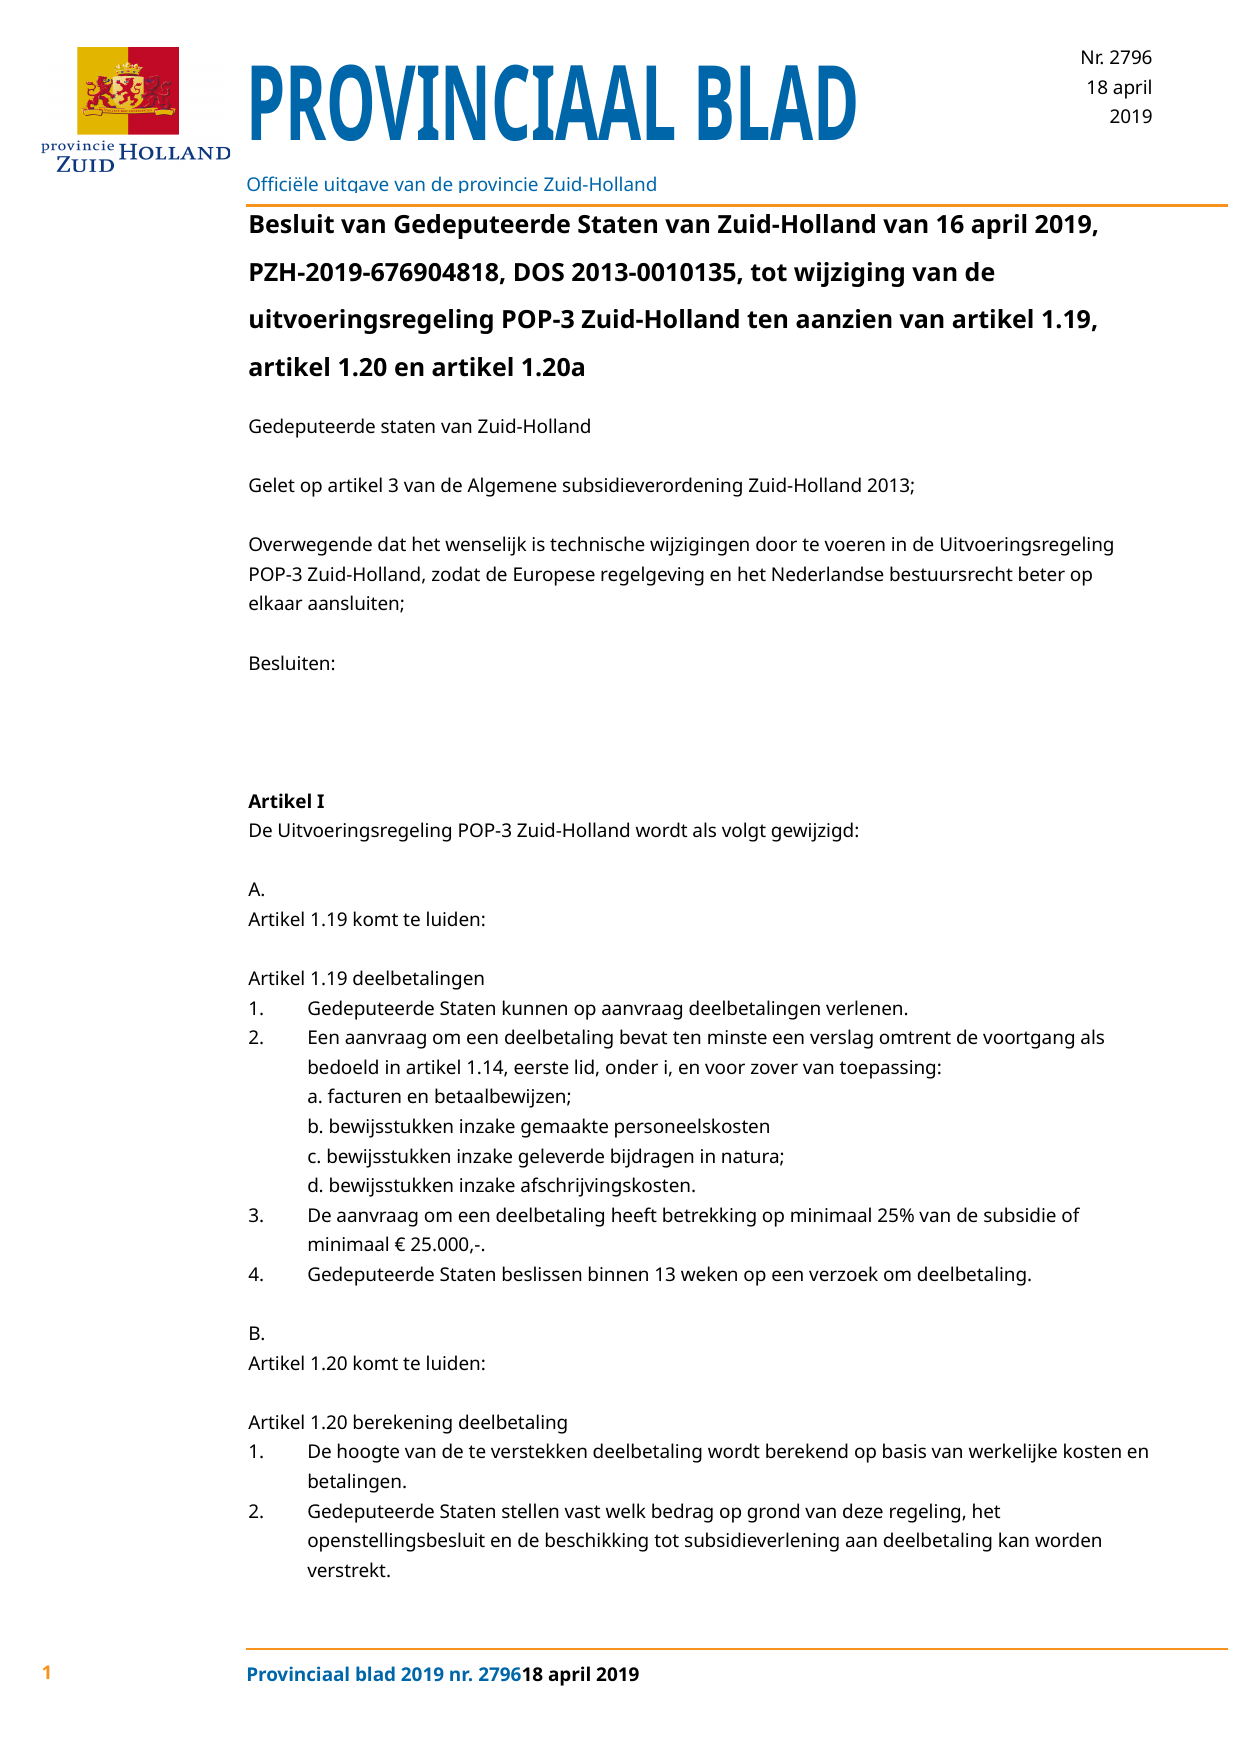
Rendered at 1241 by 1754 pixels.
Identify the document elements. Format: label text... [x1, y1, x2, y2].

list De aanvraag om een deelbetaling heeft betrekking op minimaal 25% van de subsidie of minimaal € 25.000,-. [248, 1202, 1152, 1257]
list Een aanvraag om een deelbetaling bevat ten minste een verslag omtrent de voortgang als bedoeld in artikel 1.14, eerste lid, onder i, en voor zover van toepassing: [248, 1024, 1152, 1080]
text Overwegende dat het wenselijk is technische wijzigingen door te voeren in de Uitvoeringsregeling POP-3 Zuid-Holland, zodat de Europese regelgeving en het Nederlandse bestuursrecht beter op elkaar aansluiten; [248, 531, 1152, 616]
picture [41, 47, 231, 172]
list b. bewijsstukken inzake gemaakte personeelskosten [248, 1113, 1152, 1139]
text Artikel 1.19 komt te luiden: [248, 906, 1152, 932]
text A. [248, 877, 1152, 902]
list d. bewijsstukken inzake afschrijvingskosten. [248, 1172, 1152, 1198]
text Besluiten: [248, 650, 1152, 676]
text Artikel 1.20 berekening deelbetaling [248, 1409, 1152, 1435]
text Artikel 1.20 komt te luiden: [248, 1350, 1152, 1376]
list Gedeputeerde Staten beslissen binnen 13 weken op een verzoek om deelbetaling. [248, 1261, 1152, 1287]
text De Uitvoeringsregeling POP-3 Zuid-Holland wordt als volgt gewijzigd: [248, 817, 1152, 843]
text Gelet op artikel 3 van de Algemene subsidieverordening Zuid-Holland 2013; [248, 472, 1152, 498]
text Besluit van Gedeputeerde Staten van Zuid-Holland van 16 april 2019, PZH-2019-676904818, DOS 2013-0010135, tot wijziging van de uitvoeringsregeling POP-3 Zuid-Holland ten aanzien van artikel 1.19, artikel 1.20 en artikel 1.20a [248, 207, 1152, 384]
text B. [248, 1320, 1152, 1346]
list c. bewijsstukken inzake geleverde bijdragen in natura; [248, 1143, 1152, 1168]
text Artikel I [248, 788, 1152, 813]
list De hoogte van de te verstekken deelbetaling wordt berekend op basis van werkelijke kosten en betalingen. [248, 1439, 1152, 1494]
text Artikel 1.19 deelbetalingen [248, 965, 1152, 991]
list Gedeputeerde Staten stellen vast welk bedrag op grond van deze regeling, het openstellingsbesluit en de beschikking tot subsidieverlening aan deelbetaling kan worden verstrekt. [248, 1498, 1152, 1583]
list Gedeputeerde Staten kunnen op aanvraag deelbetalingen verlenen. [248, 995, 1152, 1021]
text Gedeputeerde staten van Zuid-Holland [248, 413, 1152, 439]
list a. facturen en betaalbewijzen; [248, 1084, 1152, 1109]
